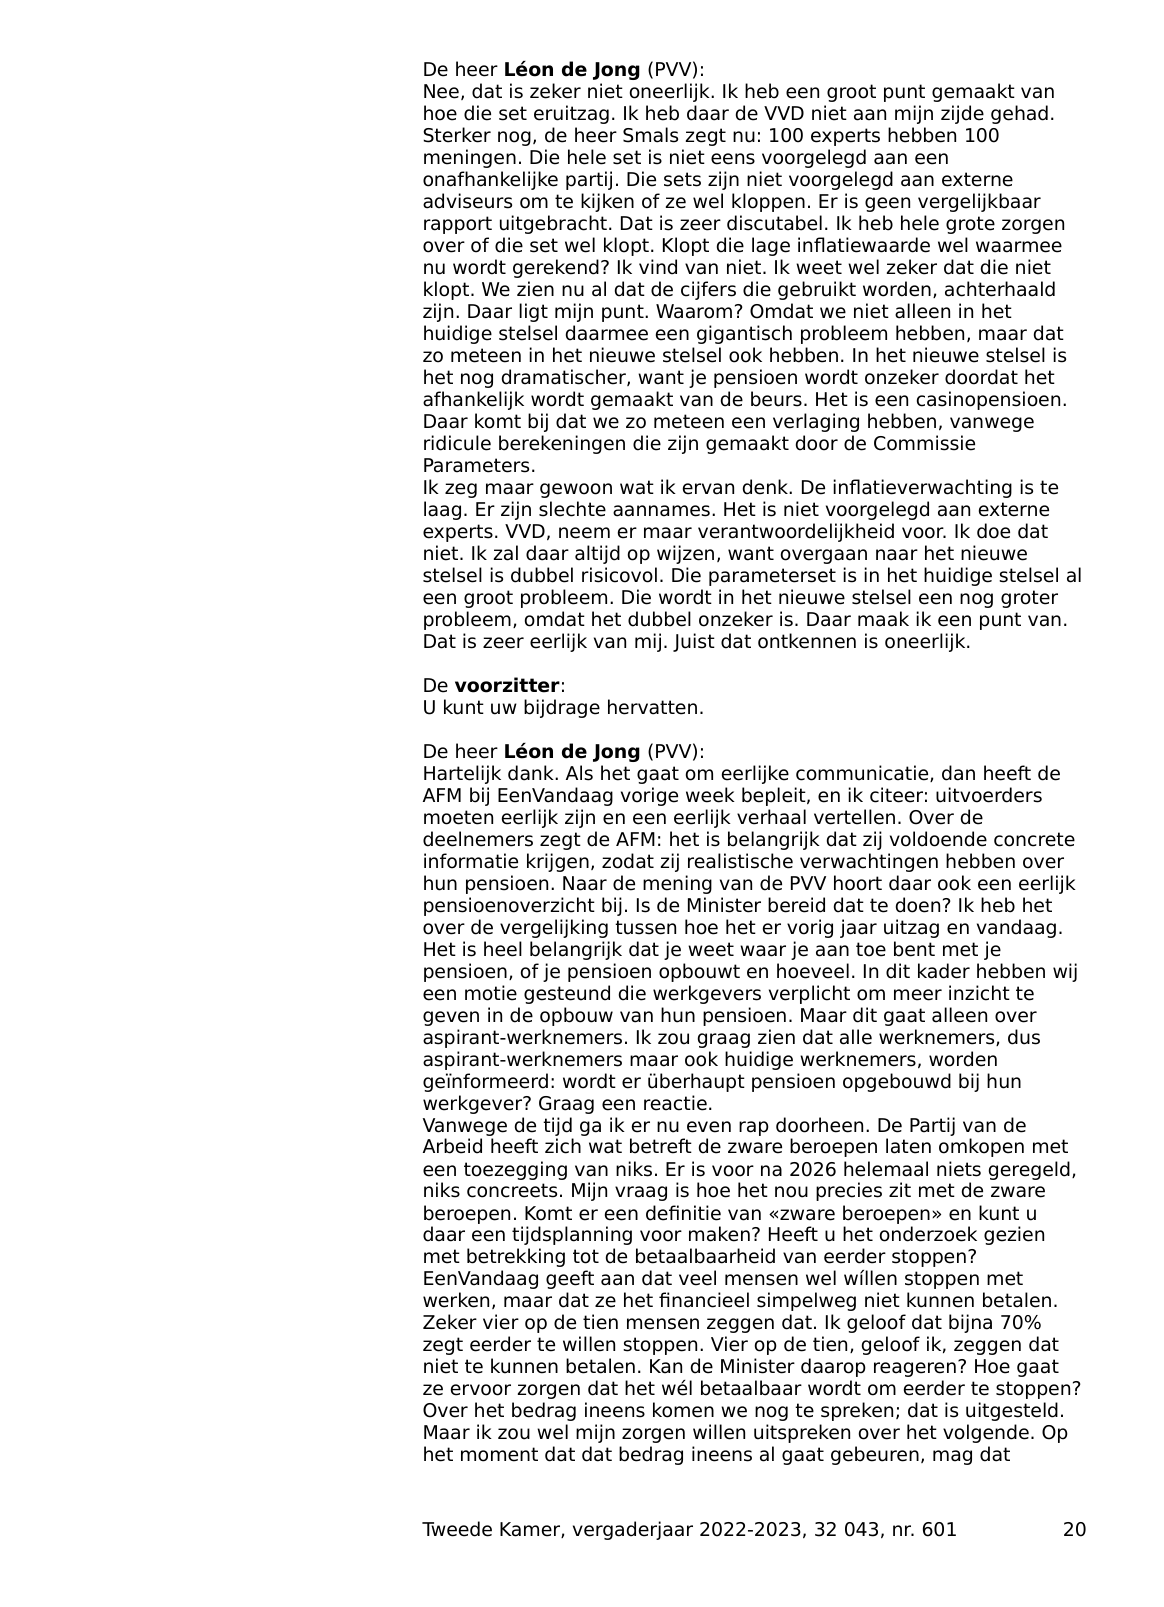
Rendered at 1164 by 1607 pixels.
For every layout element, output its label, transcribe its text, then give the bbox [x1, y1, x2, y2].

text De voorzitter: [422, 675, 1087, 697]
text Nee, dat is zeker niet oneerlijk. Ik heb een groot punt gemaakt van hoe die set eruitzag. Ik heb daar de VVD niet aan mijn zijde gehad. Sterker nog, de heer Smals zegt nu: 100 experts hebben 100 meningen. Die hele set is niet eens voorgelegd aan een onafhankelijke partij. Die sets zijn niet voorgelegd aan externe adviseurs om te kijken of ze wel kloppen. Er is geen vergelijkbaar rapport uitgebracht. Dat is zeer discutabel. Ik heb hele grote zorgen over of die set wel klopt. Klopt die lage inflatiewaarde wel waarmee nu wordt gerekend? Ik vind van niet. Ik weet wel zeker dat die niet klopt. We zien nu al dat de cijfers die gebruikt worden, achterhaald zijn. Daar ligt mijn punt. Waarom? Omdat we niet alleen in het huidige stelsel daarmee een gigantisch probleem hebben, maar dat zo meteen in het nieuwe stelsel ook hebben. In het nieuwe stelsel is het nog dramatischer, want je pensioen wordt onzeker doordat het afhankelijk wordt gemaakt van de beurs. Het is een casinopensioen. Daar komt bij dat we zo meteen een verlaging hebben, vanwege ridicule berekeningen die zijn gemaakt door de Commissie Parameters. [422, 81, 1087, 477]
text Ik zeg maar gewoon wat ik ervan denk. De inflatieverwachting is te laag. Er zijn slechte aannames. Het is niet voorgelegd aan externe experts. VVD, neem er maar verantwoordelijkheid voor. Ik doe dat niet. Ik zal daar altijd op wijzen, want overgaan naar het nieuwe stelsel is dubbel risicovol. Die parameterset is in het huidige stelsel al een groot probleem. Die wordt in het nieuwe stelsel een nog groter probleem, omdat het dubbel onzeker is. Daar maak ik een punt van. Dat is zeer eerlijk van mij. Juist dat ontkennen is oneerlijk. [422, 477, 1087, 652]
text U kunt uw bijdrage hervatten. [422, 697, 1087, 719]
text Het is heel belangrijk dat je weet waar je aan toe bent met je pensioen, of je pensioen opbouwt en hoeveel. In dit kader hebben wij een motie gesteund die werkgevers verplicht om meer inzicht te geven in de opbouw van hun pensioen. Maar dit gaat alleen over aspirant-werknemers. Ik zou graag zien dat alle werknemers, dus aspirant-werknemers maar ook huidige werknemers, worden geïnformeerd: wordt er überhaupt pensioen opgebouwd bij hun werkgever? Graag een reactie. [422, 939, 1087, 1114]
text Hartelijk dank. Als het gaat om eerlijke communicatie, dan heeft de AFM bij EenVandaag vorige week bepleit, en ik citeer: uitvoerders moeten eerlijk zijn en een eerlijk verhaal vertellen. Over de deelnemers zegt de AFM: het is belangrijk dat zij voldoende concrete informatie krijgen, zodat zij realistische verwachtingen hebben over hun pensioen. Naar de mening van de PVV hoort daar ook een eerlijk pensioenoverzicht bij. Is de Minister bereid dat te doen? Ik heb het over de vergelijking tussen hoe het er vorig jaar uitzag en vandaag. [422, 763, 1087, 939]
text Over het bedrag ineens komen we nog te spreken; dat is uitgesteld. Maar ik zou wel mijn zorgen willen uitspreken over het volgende. Op het moment dat dat bedrag ineens al gaat gebeuren, mag dat [422, 1400, 1087, 1466]
text De heer Léon de Jong (PVV): [422, 59, 1087, 81]
text De heer Léon de Jong (PVV): [422, 741, 1087, 763]
text Vanwege de tijd ga ik er nu even rap doorheen. De Partij van de Arbeid heeft zich wat betreft de zware beroepen laten omkopen met een toezegging van niks. Er is voor na 2026 helemaal niets geregeld, niks concreets. Mijn vraag is hoe het nou precies zit met de zware beroepen. Komt er een definitie van «zware beroepen» en kunt u daar een tijdsplanning voor maken? Heeft u het onderzoek gezien met betrekking tot de betaalbaarheid van eerder stoppen? EenVandaag geeft aan dat veel mensen wel wíllen stoppen met werken, maar dat ze het financieel simpelweg niet kunnen betalen. Zeker vier op de tien mensen zeggen dat. Ik geloof dat bijna 70% zegt eerder te willen stoppen. Vier op de tien, geloof ik, zeggen dat niet te kunnen betalen. Kan de Minister daarop reageren? Hoe gaat ze ervoor zorgen dat het wél betaalbaar wordt om eerder te stoppen? [422, 1114, 1087, 1400]
